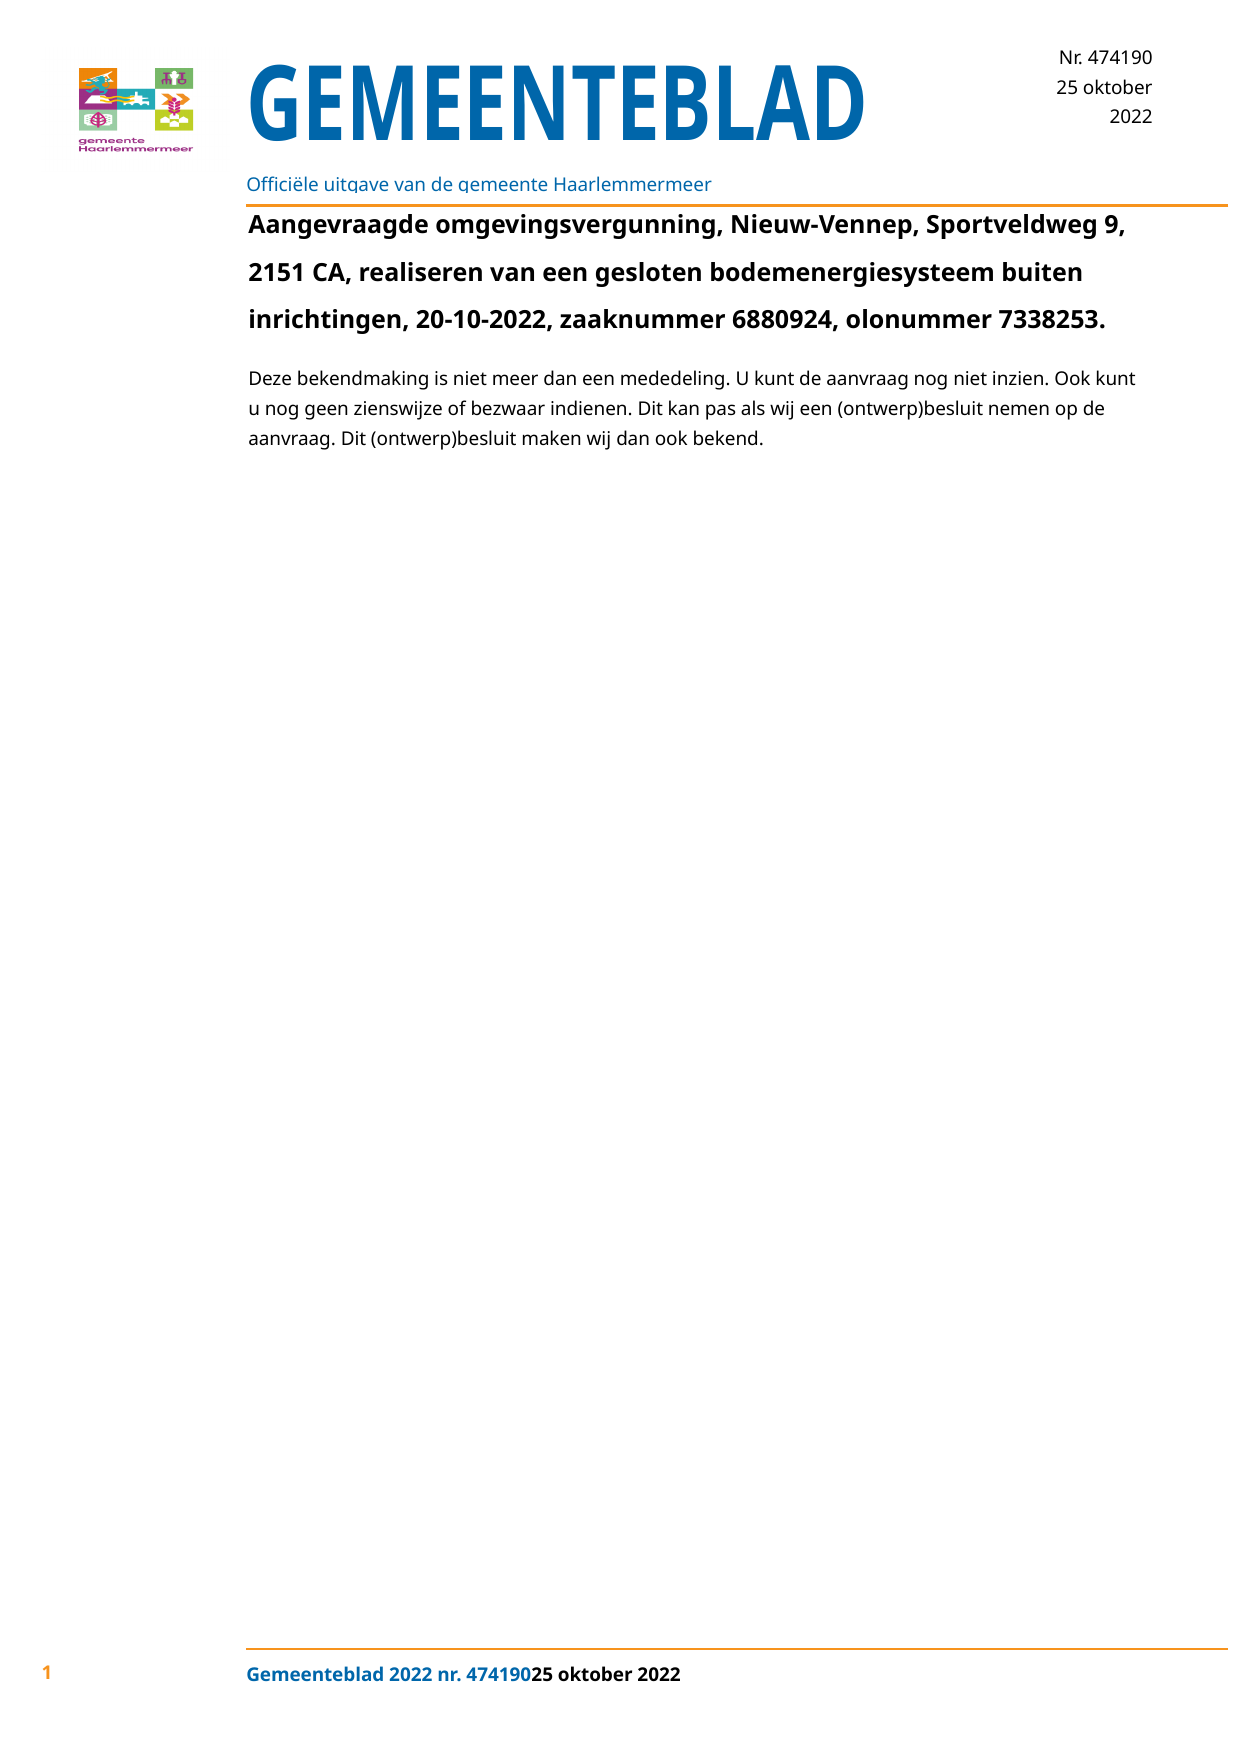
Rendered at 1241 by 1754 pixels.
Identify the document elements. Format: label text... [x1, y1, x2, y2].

text Aangevraagde omgevingsvergunning, Nieuw-Vennep, Sportveldweg 9, 2151 CA, realiseren van een gesloten bodemenergiesysteem buiten inrichtingen, 20-10-2022, zaaknummer 6880924, olonummer 7338253. [248, 207, 1152, 336]
picture [41, 47, 231, 172]
text Deze bekendmaking is niet meer dan een mededeling. U kunt de aanvraag nog niet inzien. Ook kunt u nog geen zienswijze of bezwaar indienen. Dit kan pas als wij een (ontwerp)besluit nemen op de aanvraag. Dit (ontwerp)besluit maken wij dan ook bekend. [248, 366, 1152, 450]
